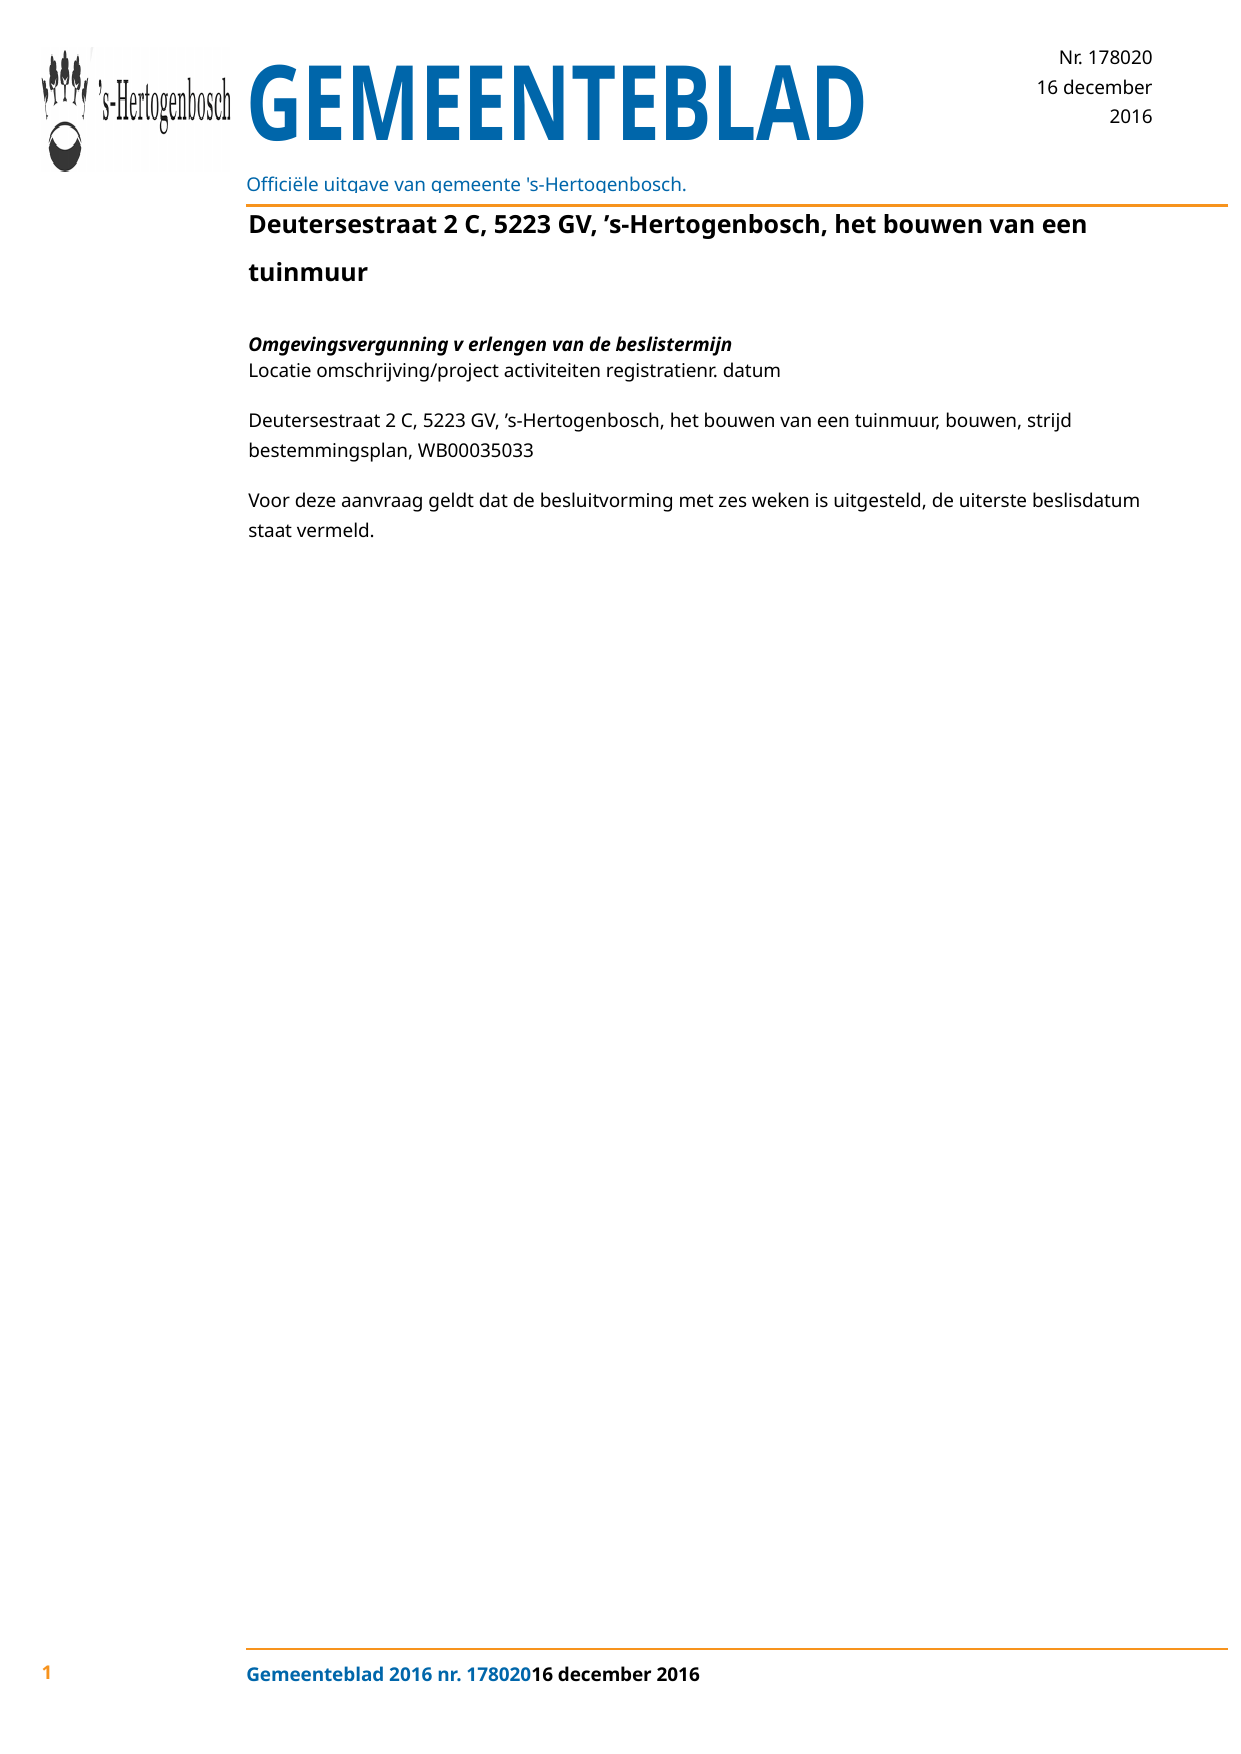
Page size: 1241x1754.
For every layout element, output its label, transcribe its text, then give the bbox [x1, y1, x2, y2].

text Deutersestraat 2 C, 5223 GV, ’s-Hertogenbosch, het bouwen van een tuinmuur [248, 207, 1152, 288]
text Omgevingsvergunning v erlengen van de beslistermijn [248, 331, 1152, 357]
text Deutersestraat 2 C, 5223 GV, ’s-Hertogenbosch, het bouwen van een tuinmuur, bouwen, strijd bestemmingsplan, WB00035033 [248, 408, 1152, 463]
text Voor deze aanvraag geldt dat de besluitvorming met zes weken is uitgesteld, de uiterste beslisdatum staat vermeld. [248, 488, 1152, 543]
text Locatie omschrijving/project activiteiten registratienr. datum [248, 357, 1152, 383]
picture [41, 47, 231, 172]
